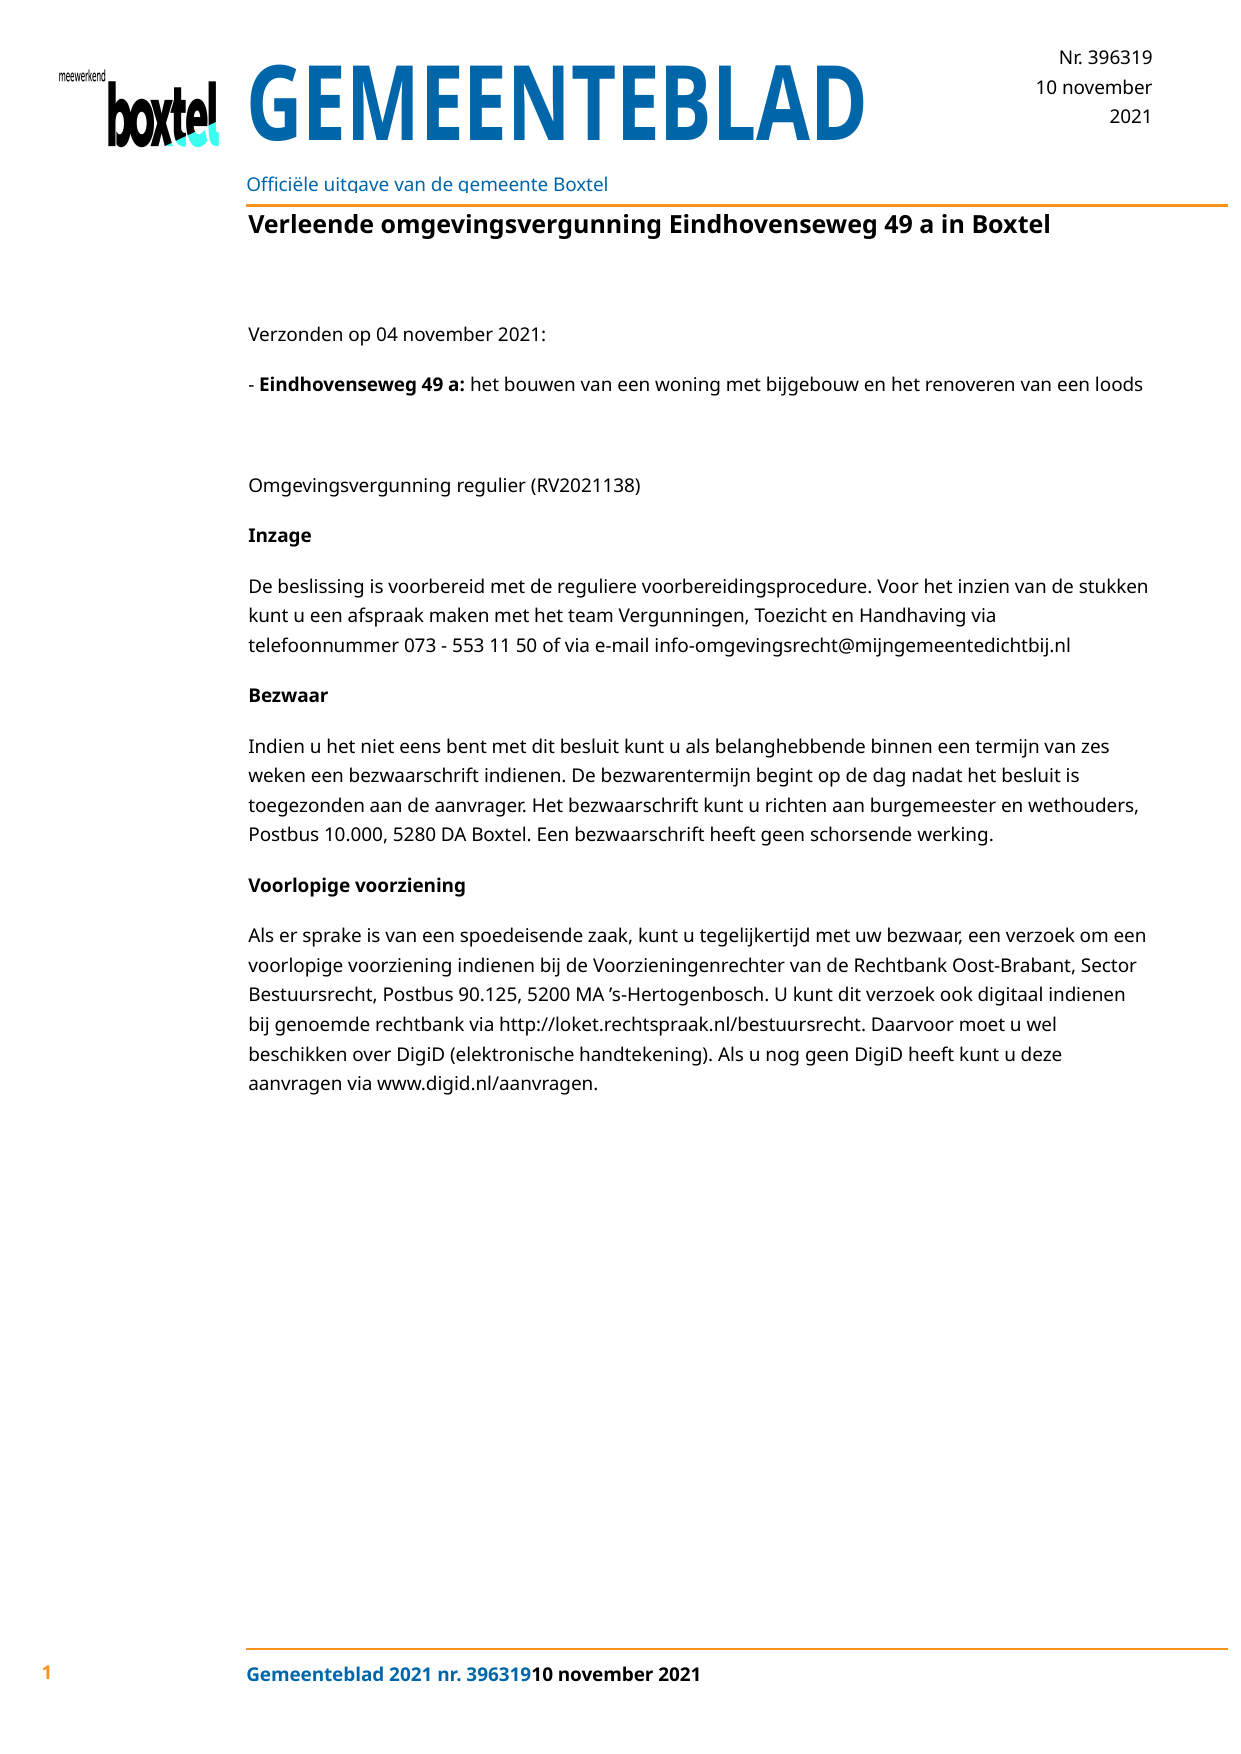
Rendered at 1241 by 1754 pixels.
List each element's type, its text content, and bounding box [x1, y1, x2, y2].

picture [41, 47, 231, 172]
text Verleende omgevingsvergunning Eindhovenseweg 49 a in Boxtel [248, 207, 1152, 241]
text Verzonden op 04 november 2021: [248, 321, 1152, 346]
text Voorlopige voorziening [248, 872, 1152, 898]
text Als er sprake is van een spoedeisende zaak, kunt u tegelijkertijd met uw bezwaar, een verzoek om een voorlopige voorziening indienen bij de Voorzieningenrechter van de Rechtbank Oost-Brabant, Sector Bestuursrecht, Postbus 90.125, 5200 MA ’s-Hertogenbosch. U kunt dit verzoek ook digitaal indienen bij genoemde rechtbank via http://loket.rechtspraak.nl/bestuursrecht. Daarvoor moet u wel beschikken over DigiD (elektronische handtekening). Als u nog geen DigiD heeft kunt u deze aanvragen via www.digid.nl/aanvragen. [248, 922, 1152, 1096]
text - Eindhovenseweg 49 a: het bouwen van een woning met bijgebouw en het renoveren van een loods [248, 371, 1152, 397]
text Indien u het niet eens bent met dit besluit kunt u als belanghebbende binnen een termijn van zes weken een bezwaarschrift indienen. De bezwarentermijn begint op de dag nadat het besluit is toegezonden aan de aanvrager. Het bezwaarschrift kunt u richten aan burgemeester en wethouders, Postbus 10.000, 5280 DA Boxtel. Een bezwaarschrift heeft geen schorsende werking. [248, 733, 1152, 847]
text Inzage [248, 522, 1152, 548]
text Omgevingsvergunning regulier (RV2021138) [248, 472, 1152, 498]
text De beslissing is voorbereid met de reguliere voorbereidingsprocedure. Voor het inzien van de stukken kunt u een afspraak maken met het team Vergunningen, Toezicht en Handhaving via telefoonnummer 073 - 553 11 50 of via e-mail info-omgevingsrecht@mijngemeentedichtbij.nl [248, 573, 1152, 658]
text Bezwaar [248, 682, 1152, 708]
